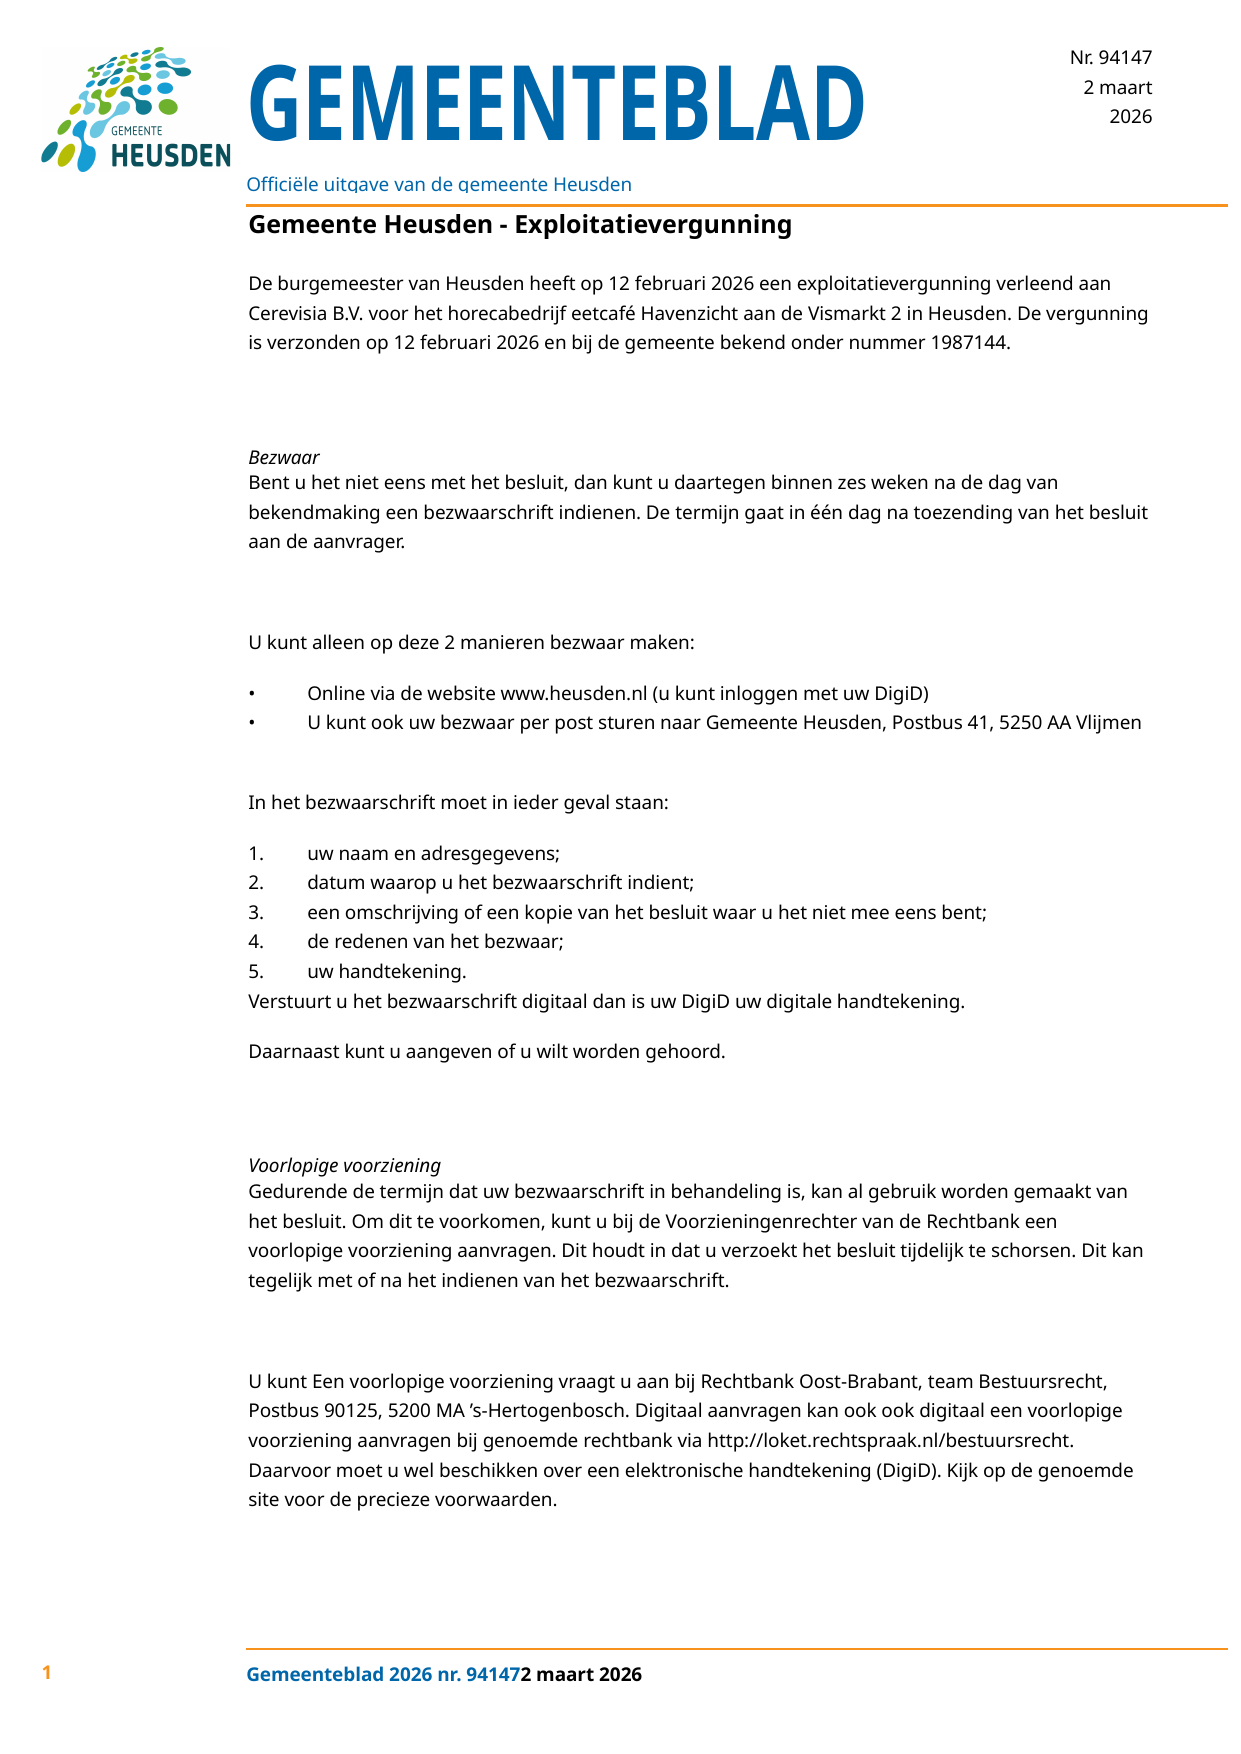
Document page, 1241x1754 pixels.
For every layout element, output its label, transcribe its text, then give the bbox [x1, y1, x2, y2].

list de redenen van het bezwaar; [248, 929, 1152, 954]
text Bezwaar [248, 444, 1152, 469]
list uw handtekening. [248, 958, 1152, 984]
text Voorlopige voorziening [248, 1153, 1152, 1178]
list uw naam en adresgegevens; [248, 840, 1152, 866]
text De burgemeester van Heusden heeft op 12 februari 2026 een exploitatievergunning verleend aan Cerevisia B.V. voor het horecabedrijf eetcafé Havenzicht aan de Vismarkt 2 in Heusden. De vergunning is verzonden op 12 februari 2026 en bij de gemeente bekend onder nummer 1987144. [248, 270, 1152, 355]
list Online via de website www.heusden.nl (u kunt inloggen met uw DigiD) [248, 680, 1152, 706]
text Gedurende de termijn dat uw bezwaarschrift in behandeling is, kan al gebruik worden gemaakt van het besluit. Om dit te voorkomen, kunt u bij de Voorzieningenrechter van de Rechtbank een voorlopige voorziening aanvragen. Dit houdt in dat u verzoekt het besluit tijdelijk te schorsen. Dit kan tegelijk met of na het indienen van het bezwaarschrift. [248, 1178, 1152, 1293]
list U kunt ook uw bezwaar per post sturen naar Gemeente Heusden, Postbus 41, 5250 AA Vlijmen [248, 709, 1152, 735]
picture [41, 47, 231, 172]
text Verstuurt u het bezwaarschrift digitaal dan is uw DigiD uw digitale handtekening. [248, 988, 1152, 1014]
list een omschrijving of een kopie van het besluit waar u het niet mee eens bent; [248, 899, 1152, 925]
list datum waarop u het bezwaarschrift indient; [248, 869, 1152, 895]
text U kunt Een voorlopige voorziening vraagt u aan bij Rechtbank Oost-Brabant, team Bestuursrecht, Postbus 90125, 5200 MA ’s-Hertogenbosch. Digitaal aanvragen kan ook ook digitaal een voorlopige voorziening aanvragen bij genoemde rechtbank via http://loket.rechtspraak.nl/bestuursrecht. Daarvoor moet u wel beschikken over een elektronische handtekening (DigiD). Kijk op de genoemde site voor de precieze voorwaarden. [248, 1368, 1152, 1512]
text Daarnaast kunt u aangeven of u wilt worden gehoord. [248, 1038, 1152, 1064]
text Bent u het niet eens met het besluit, dan kunt u daartegen binnen zes weken na de dag van bekendmaking een bezwaarschrift indienen. De termijn gaat in één dag na toezending van het besluit aan de aanvrager. [248, 469, 1152, 554]
text In het bezwaarschrift moet in ieder geval staan: [248, 789, 1152, 815]
text Gemeente Heusden - Exploitatievergunning [248, 207, 1152, 241]
text U kunt alleen op deze 2 manieren bezwaar maken: [248, 629, 1152, 655]
